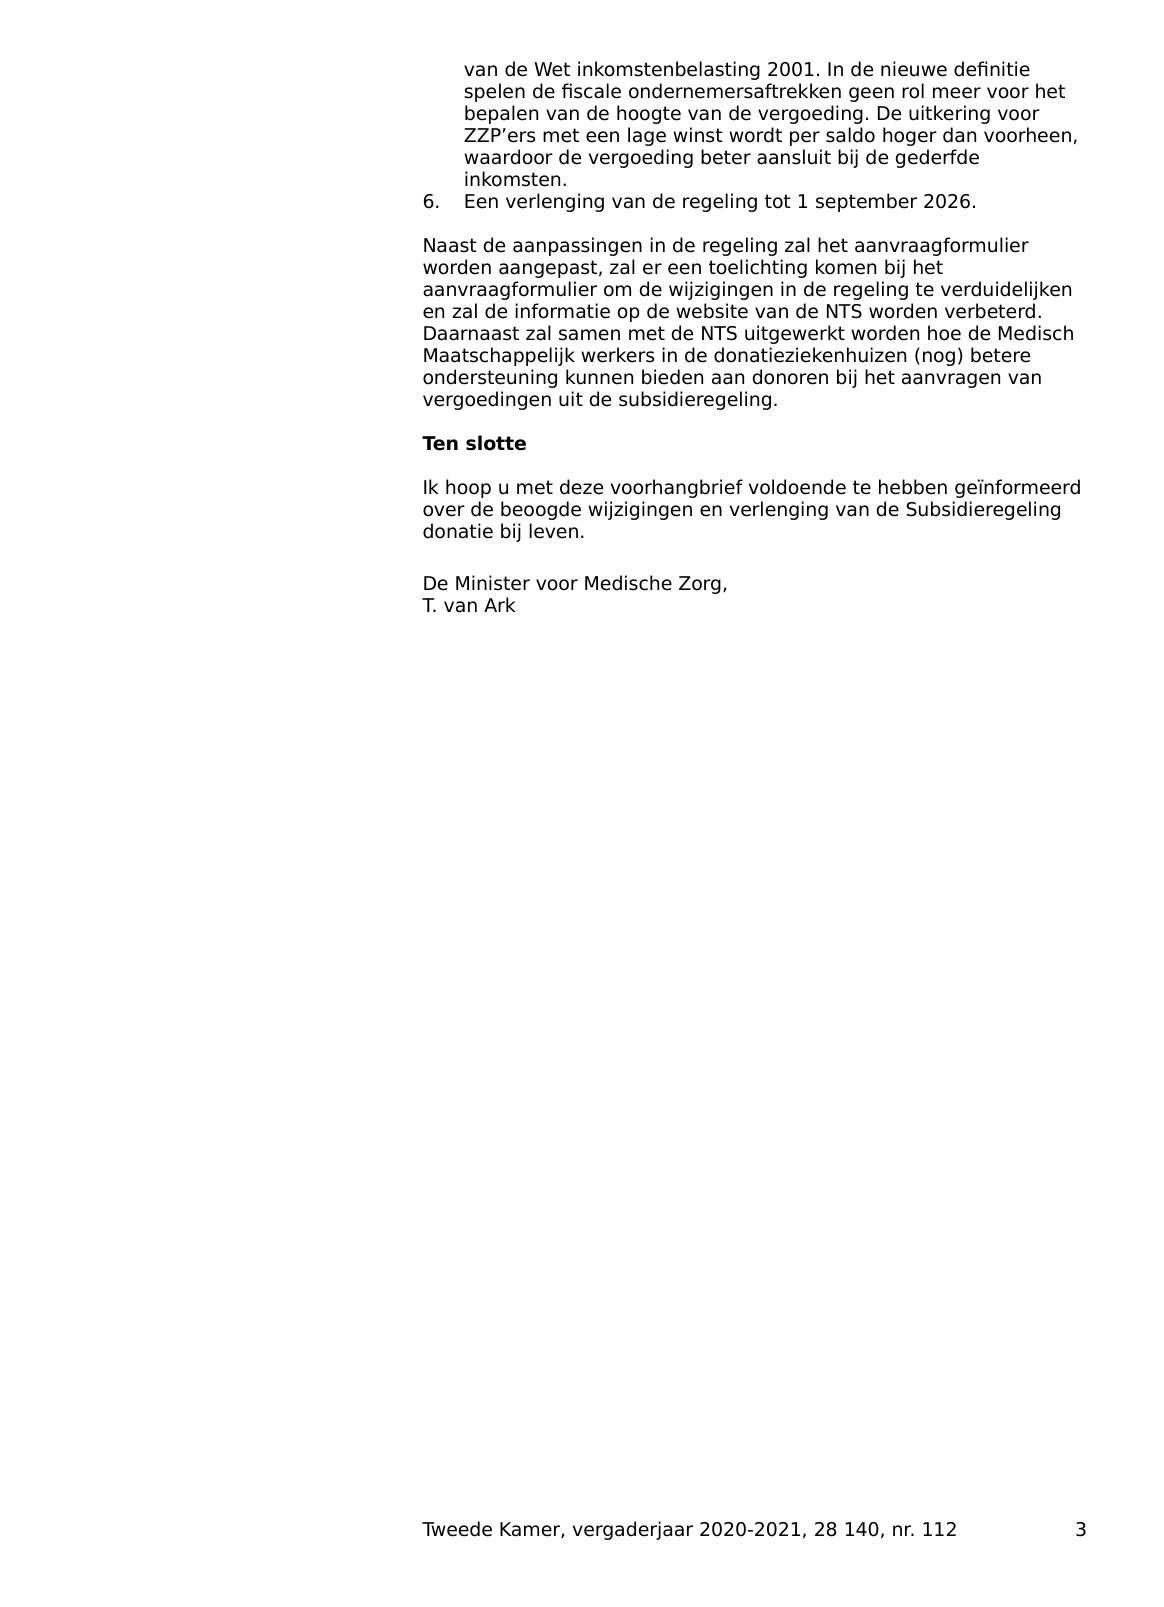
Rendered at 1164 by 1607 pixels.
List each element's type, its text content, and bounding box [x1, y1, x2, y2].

subtitle Ten slotte [422, 433, 1087, 455]
text 6. Een verlenging van de regeling tot 1 september 2026. [422, 191, 1087, 213]
text van de Wet inkomstenbelasting 2001. In de nieuwe definitie spelen de fiscale ondernemersaftrekken geen rol meer voor het bepalen van de hoogte van de vergoeding. De uitkering voor ZZP’ers met een lage winst wordt per saldo hoger dan voorheen, waardoor de vergoeding beter aansluit bij de gederfde inkomsten. [422, 59, 1087, 191]
text Ik hoop u met deze voorhangbrief voldoende te hebben geïnformeerd over de beoogde wijzigingen en verlenging van de Subsidieregeling donatie bij leven. [422, 477, 1087, 543]
text Naast de aanpassingen in de regeling zal het aanvraagformulier worden aangepast, zal er een toelichting komen bij het aanvraagformulier om de wijzigingen in de regeling te verduidelijken en zal de informatie op de website van de NTS worden verbeterd. Daarnaast zal samen met de NTS uitgewerkt worden hoe de Medisch Maatschappelijk werkers in de donatieziekenhuizen (nog) betere ondersteuning kunnen bieden aan donoren bij het aanvragen van vergoedingen uit de subsidieregeling. [422, 235, 1087, 411]
text De Minister voor Medische Zorg, T. van Ark [422, 573, 1087, 617]
